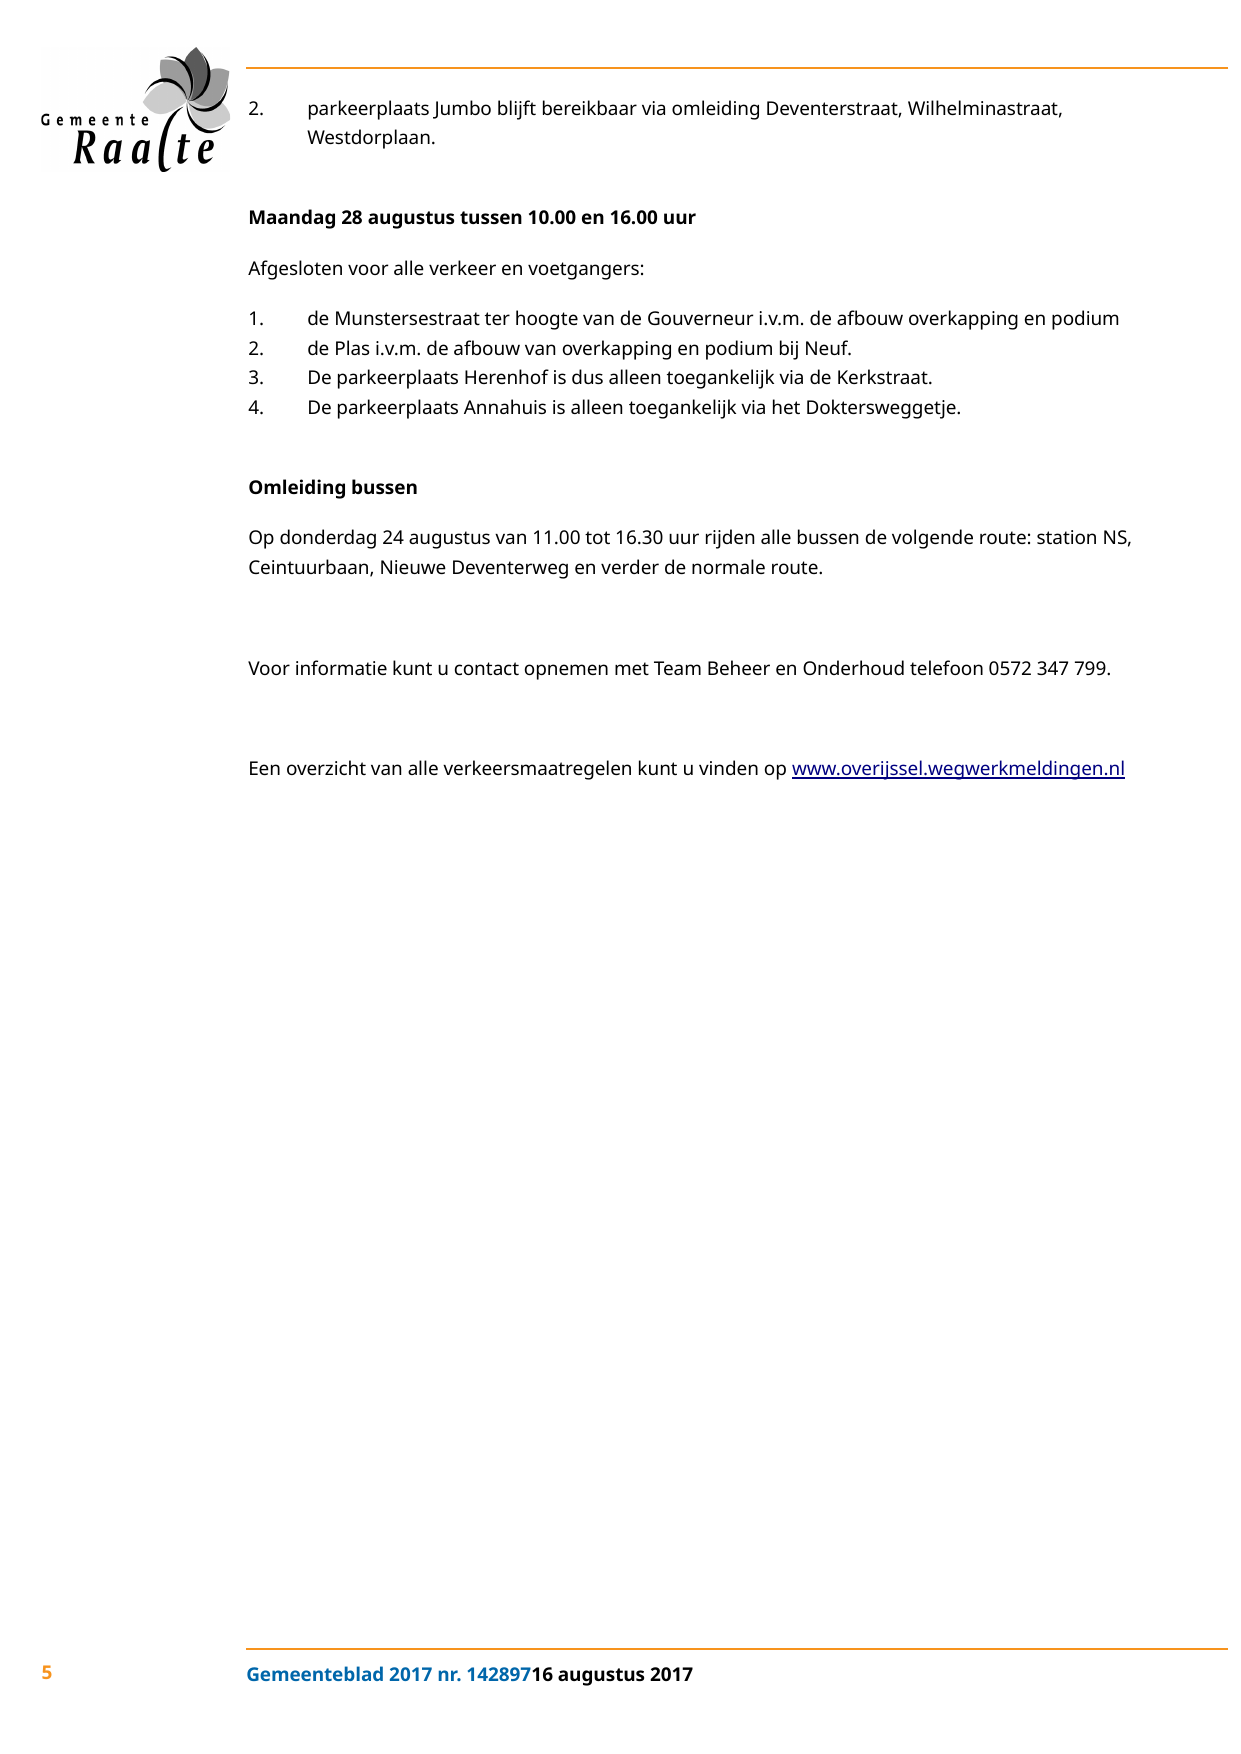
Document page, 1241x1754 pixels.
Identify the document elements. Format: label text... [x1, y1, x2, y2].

text Maandag 28 augustus tussen 10.00 en 16.00 uur [248, 204, 1152, 230]
list De parkeerplaats Herenhof is dus alleen toegankelijk via de Kerkstraat. [248, 364, 1152, 390]
list parkeerplaats Jumbo blijft bereikbaar via omleiding Deventerstraat, Wilhelminastraat, Westdorplaan. [248, 95, 1152, 150]
picture [41, 47, 231, 172]
list de Munstersestraat ter hoogte van de Gouverneur i.v.m. de afbouw overkapping en podium [248, 305, 1152, 331]
text Voor informatie kunt u contact opnemen met Team Beheer en Onderhoud telefoon 0572 347 799. [248, 655, 1152, 681]
text Omleiding bussen [248, 474, 1152, 500]
text Op donderdag 24 augustus van 11.00 tot 16.30 uur rijden alle bussen de volgende route: station NS, Ceintuurbaan, Nieuwe Deventerweg en verder de normale route. [248, 524, 1152, 580]
list de Plas i.v.m. de afbouw van overkapping en podium bij Neuf. [248, 335, 1152, 361]
list De parkeerplaats Annahuis is alleen toegankelijk via het Doktersweggetje. [248, 394, 1152, 420]
text Een overzicht van alle verkeersmaatregelen kunt u vinden op www.overijssel.wegwerkmeldingen.nl [248, 756, 1152, 781]
text Afgesloten voor alle verkeer en voetgangers: [248, 255, 1152, 281]
